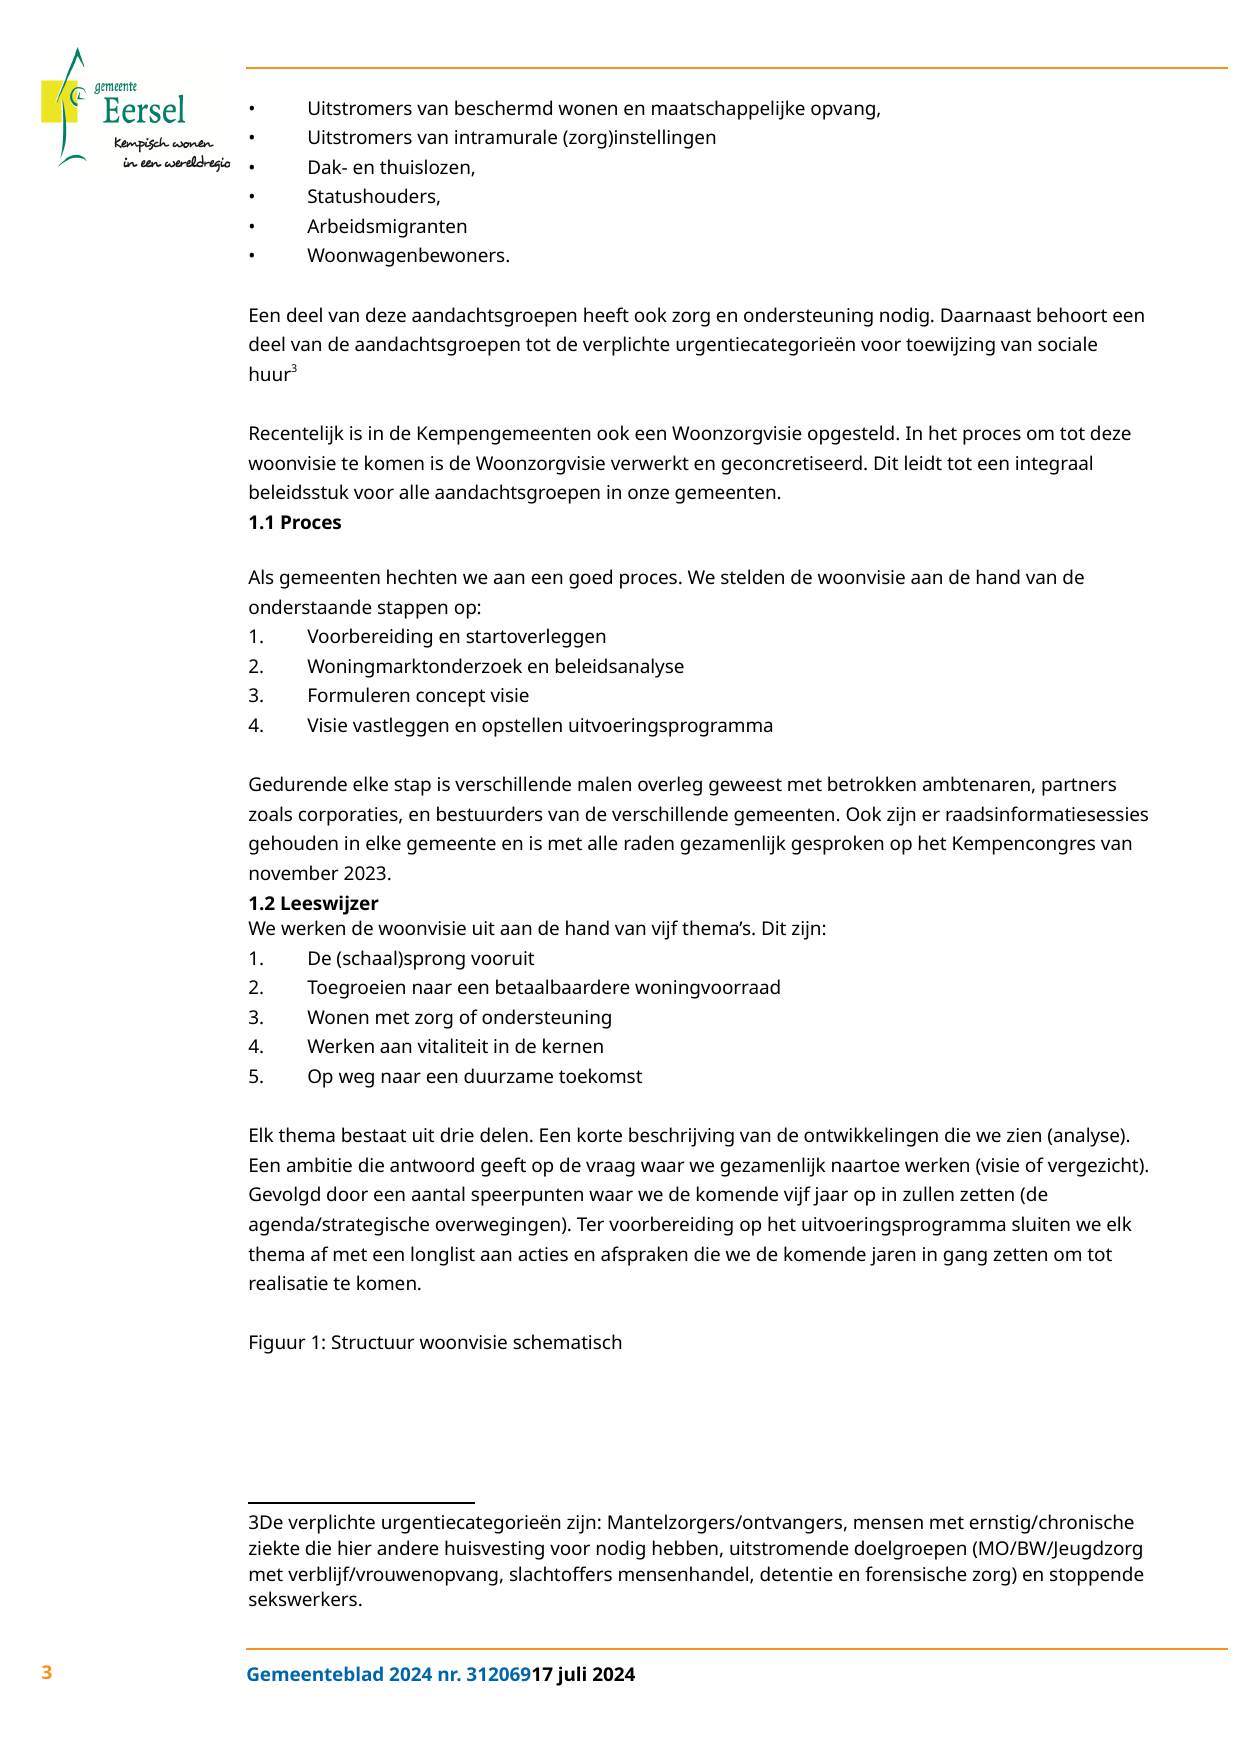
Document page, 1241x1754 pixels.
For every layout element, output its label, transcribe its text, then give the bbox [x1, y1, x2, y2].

list Wonen met zorg of ondersteuning [248, 1004, 1152, 1030]
list Visie vastleggen en opstellen uitvoeringsprogramma [248, 712, 1152, 738]
list Woonwagenbewoners. [248, 243, 1152, 268]
text We werken de woonvisie uit aan de hand van vijf thema’s. Dit zijn: [248, 915, 1152, 941]
list Woningmarktonderzoek en beleidsanalyse [248, 653, 1152, 679]
list Dak- en thuislozen, [248, 154, 1152, 180]
picture [41, 47, 231, 172]
list Arbeidsmigranten [248, 213, 1152, 239]
text De verplichte urgentiecategorieën zijn: Mantelzorgers/ontvangers, mensen met ernstig/chronische ziekte die hier andere huisvesting voor nodig hebben, uitstromende doelgroepen (MO/BW/Jeugdzorg met verblijf/vrouwenopvang, slachtoffers mensenhandel, detentie en forensische zorg) en stoppende sekswerkers. [248, 1509, 1152, 1612]
text Als gemeenten hechten we aan een goed proces. We stelden de woonvisie aan de hand van de onderstaande stappen op: [248, 564, 1152, 619]
text Gedurende elke stap is verschillende malen overleg geweest met betrokken ambtenaren, partners zoals corporaties, en bestuurders van de verschillende gemeenten. Ook zijn er raadsinformatiesessies gehouden in elke gemeente en is met alle raden gezamenlijk gesproken op het Kempencongres van november 2023. [248, 771, 1152, 886]
text 1.2 Leeswijzer [248, 890, 1152, 915]
list Voorbereiding en startoverleggen [248, 623, 1152, 649]
list Werken aan vitaliteit in de kernen [248, 1034, 1152, 1059]
list Op weg naar een duurzame toekomst [248, 1063, 1152, 1089]
text Recentelijk is in de Kempengemeenten ook een Woonzorgvisie opgesteld. In het proces om tot deze woonvisie te komen is de Woonzorgvisie verwerkt en geconcretiseerd. Dit leidt tot een integraal beleidsstuk voor alle aandachtsgroepen in onze gemeenten. [248, 420, 1152, 505]
list Toegroeien naar een betaalbaardere woningvoorraad [248, 974, 1152, 1000]
text 1.1 Proces [248, 509, 1152, 535]
list Statushouders, [248, 183, 1152, 209]
text Een deel van deze aandachtsgroepen heeft ook zorg en ondersteuning nodig. Daarnaast behoort een deel van de aandachtsgroepen tot de verplichte urgentiecategorieën voor toewijzing van sociale huur [248, 302, 1152, 387]
list Formuleren concept visie [248, 683, 1152, 708]
list Uitstromers van intramurale (zorg)instellingen [248, 124, 1152, 150]
list De (schaal)sprong vooruit [248, 945, 1152, 971]
list Uitstromers van beschermd wonen en maatschappelijke opvang, [248, 95, 1152, 121]
text Figuur 1: Structuur woonvisie schematisch [248, 1329, 1152, 1355]
text Elk thema bestaat uit drie delen. Een korte beschrijving van de ontwikkelingen die we zien (analyse). Een ambitie die antwoord geeft op de vraag waar we gezamenlijk naartoe werken (visie of vergezicht). Gevolgd door een aantal speerpunten waar we de komende vijf jaar op in zullen zetten (de agenda/strategische overwegingen). Ter voorbereiding op het uitvoeringsprogramma sluiten we elk thema af met een longlist aan acties en afspraken die we de komende jaren in gang zetten om tot realisatie te komen. [248, 1122, 1152, 1296]
